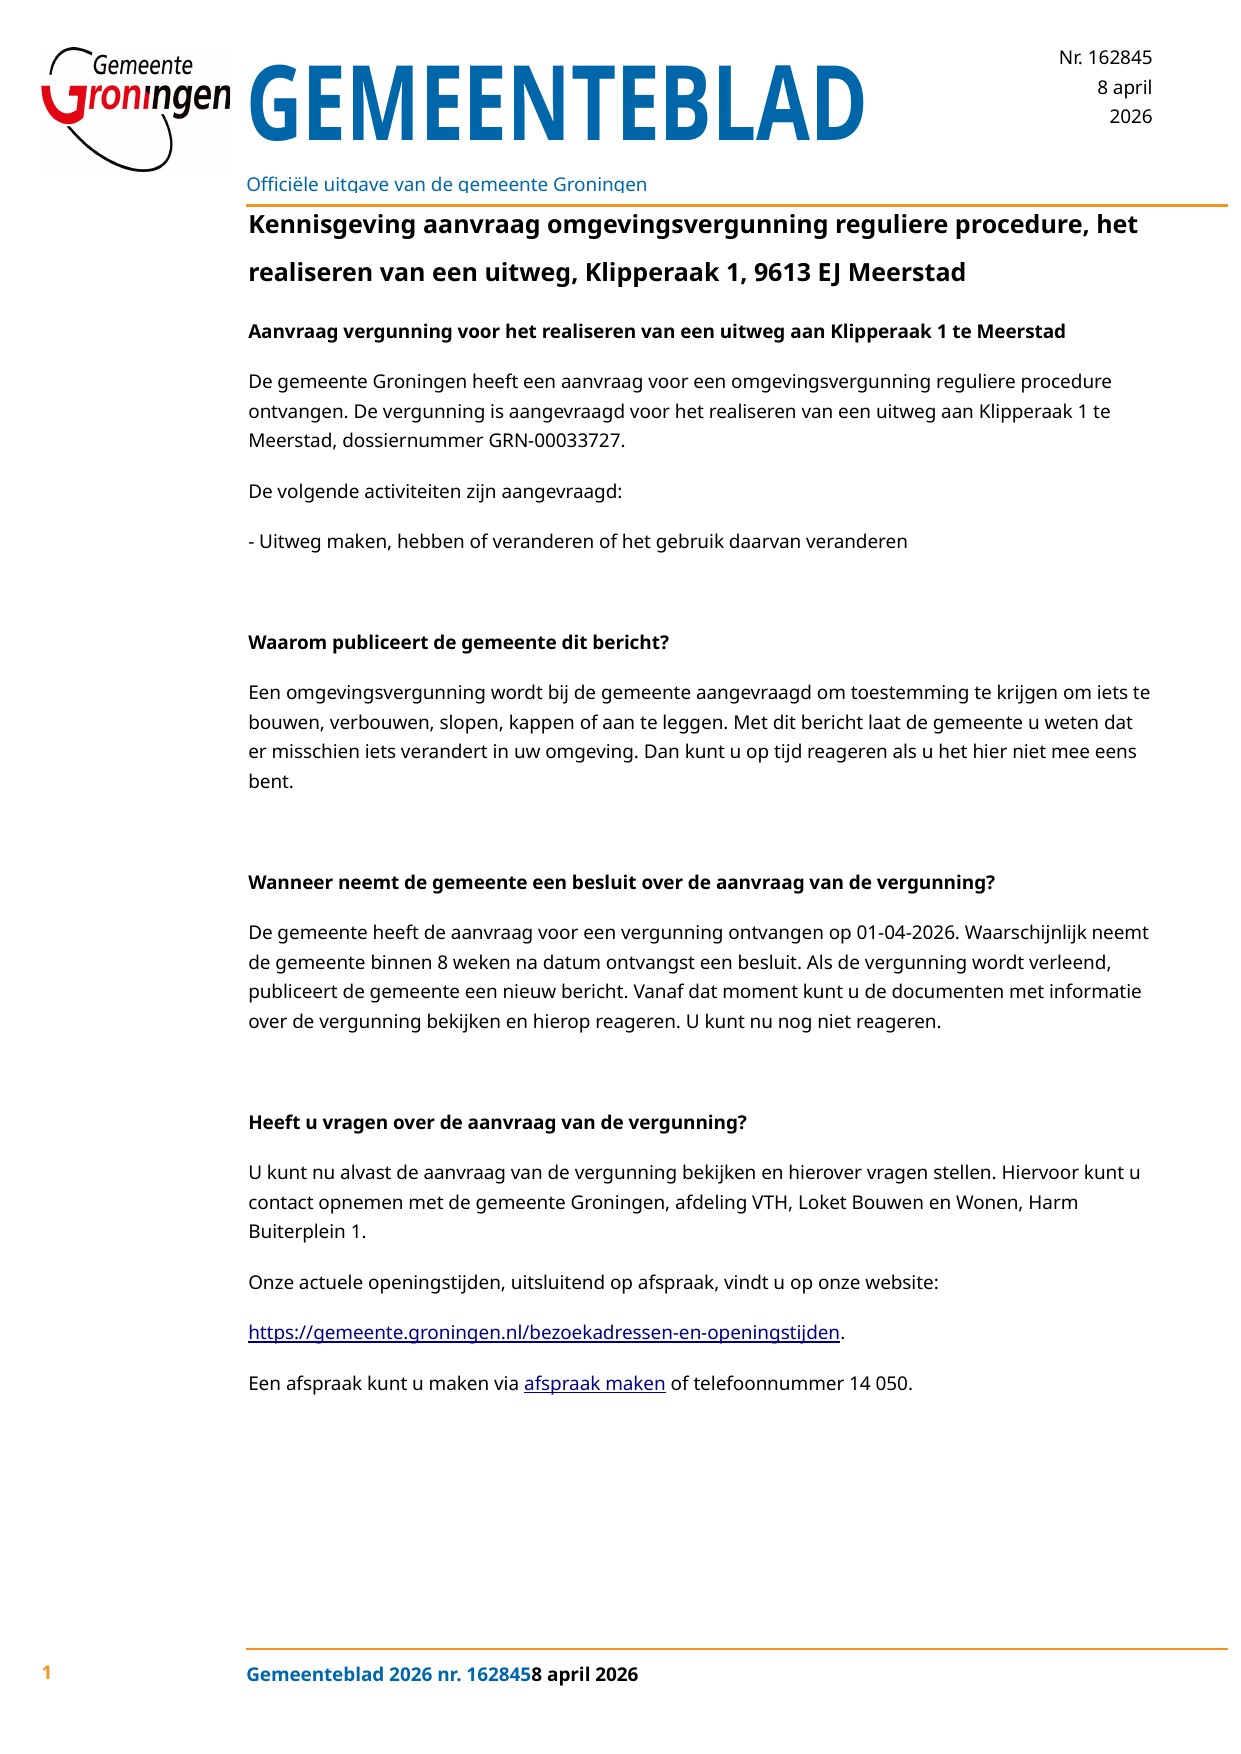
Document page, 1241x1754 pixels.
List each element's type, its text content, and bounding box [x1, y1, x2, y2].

text Een omgevingsvergunning wordt bij de gemeente aangevraagd om toestemming te krijgen om iets te bouwen, verbouwen, slopen, kappen of aan te leggen. Met dit bericht laat de gemeente u weten dat er misschien iets verandert in uw omgeving. Dan kunt u op tijd reageren als u het hier niet mee eens bent. [248, 679, 1152, 794]
text Heeft u vragen over de aanvraag van de vergunning? [248, 1109, 1152, 1135]
text Een afspraak kunt u maken via afspraak maken of telefoonnummer 14 050. [248, 1370, 1152, 1396]
text https://gemeente.groningen.nl/bezoekadressen-en-openingstijden. [248, 1319, 1152, 1345]
text De gemeente Groningen heeft een aanvraag voor een omgevingsvergunning reguliere procedure ontvangen. De vergunning is aangevraagd voor het realiseren van een uitweg aan Klipperaak 1 te Meerstad, dossiernummer GRN-00033727. [248, 368, 1152, 453]
text Aanvraag vergunning voor het realiseren van een uitweg aan Klipperaak 1 te Meerstad [248, 318, 1152, 344]
text De gemeente heeft de aanvraag voor een vergunning ontvangen op 01-04-2026. Waarschijnlijk neemt de gemeente binnen 8 weken na datum ontvangst een besluit. Als de vergunning wordt verleend, publiceert de gemeente een nieuw bericht. Vanaf dat moment kunt u de documenten met informatie over de vergunning bekijken en hierop reageren. U kunt nu nog niet reageren. [248, 919, 1152, 1034]
text Wanneer neemt de gemeente een besluit over de aanvraag van de vergunning? [248, 869, 1152, 895]
text De volgende activiteiten zijn aangevraagd: [248, 478, 1152, 504]
text Kennisgeving aanvraag omgevingsvergunning reguliere procedure, het realiseren van een uitweg, Klipperaak 1, 9613 EJ Meerstad [248, 207, 1152, 288]
text - Uitweg maken, hebben of veranderen of het gebruik daarvan veranderen [248, 528, 1152, 554]
text Onze actuele openingstijden, uitsluitend op afspraak, vindt u op onze website: [248, 1269, 1152, 1295]
text U kunt nu alvast de aanvraag van de vergunning bekijken en hierover vragen stellen. Hiervoor kunt u contact opnemen met de gemeente Groningen, afdeling VTH, Loket Bouwen en Wonen, Harm Buiterplein 1. [248, 1159, 1152, 1244]
text Waarom publiceert de gemeente dit bericht? [248, 629, 1152, 655]
picture [41, 47, 231, 172]
